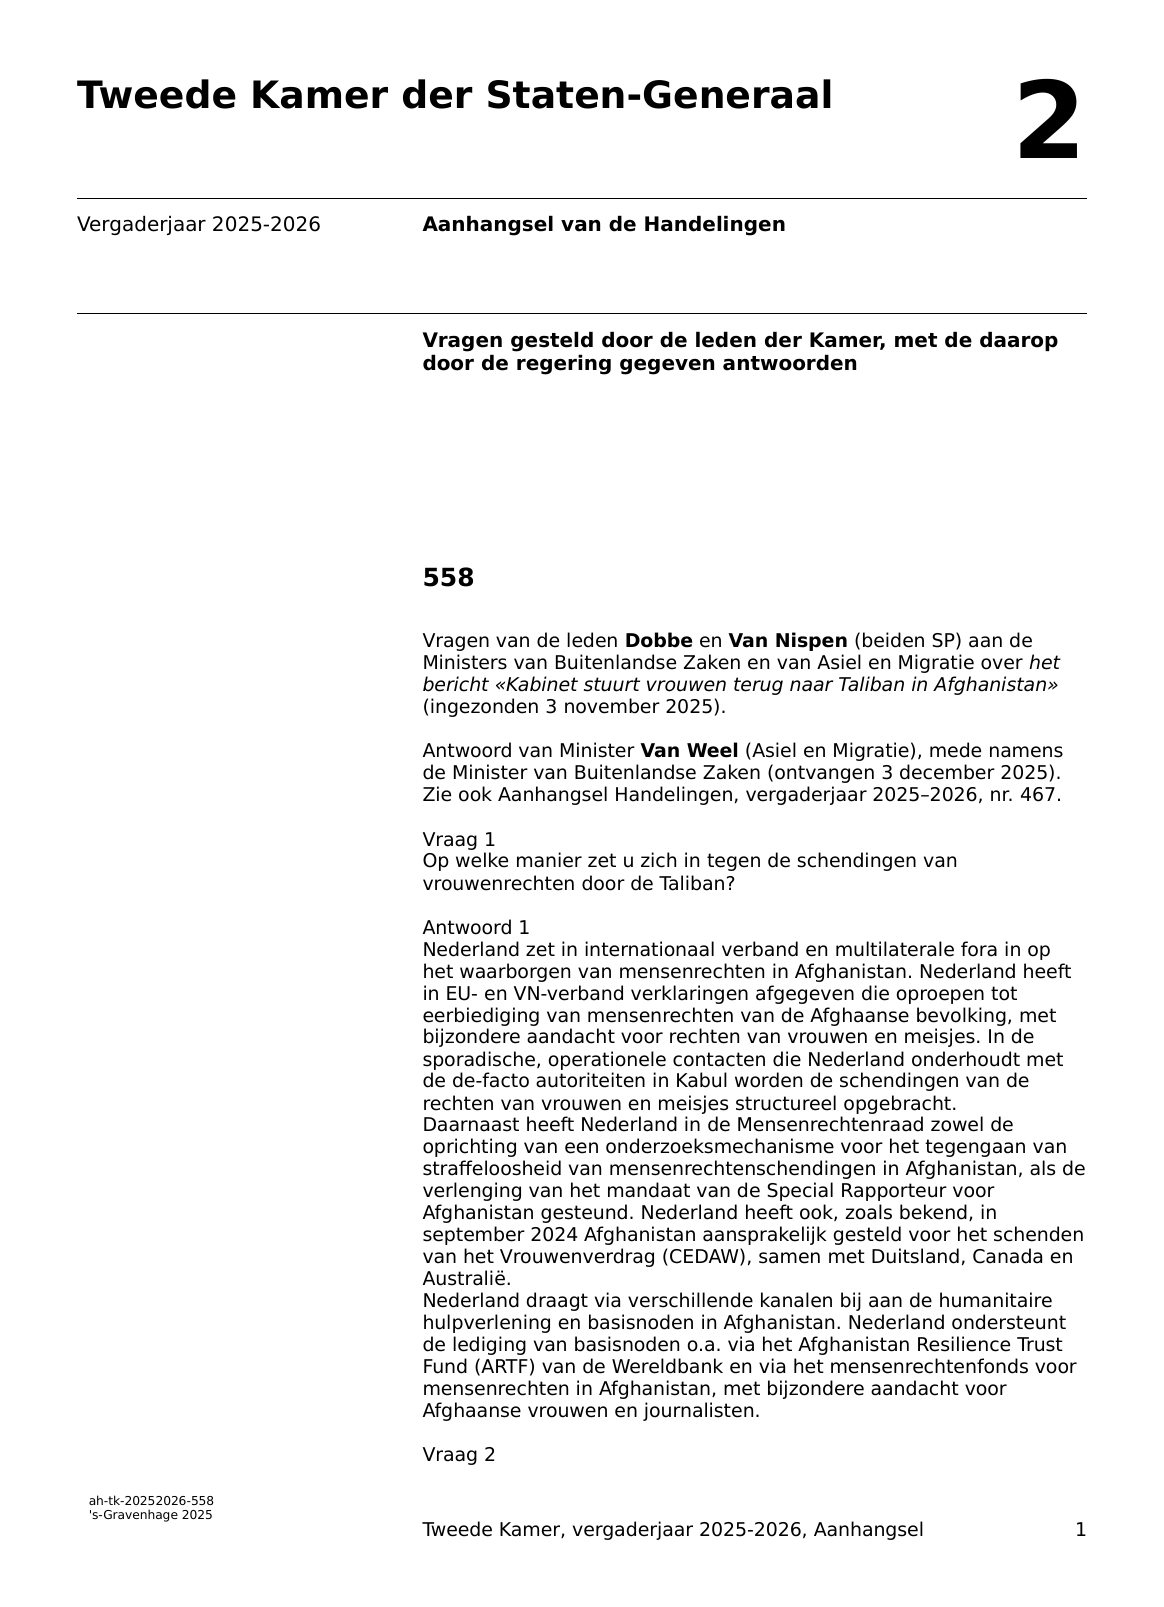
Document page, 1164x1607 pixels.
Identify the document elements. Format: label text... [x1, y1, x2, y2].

table_header 2 [886, 59, 1087, 198]
table_cell [77, 314, 422, 375]
text Vragen van de leden Dobbe en Van Nispen (beiden SP) aan de Ministers van Buitenlandse Zaken en van Asiel en Migratie over het bericht «Kabinet stuurt vrouwen terug naar Taliban in Afghanistan» (ingezonden 3 november 2025). [422, 630, 1087, 718]
table_header Tweede Kamer der Staten-Generaal [77, 59, 886, 198]
text Op welke manier zet u zich in tegen de schendingen van vrouwenrechten door de Taliban? [422, 850, 1087, 894]
text Nederland zet in internationaal verband en multilaterale fora in op het waarborgen van mensenrechten in Afghanistan. Nederland heeft in EU- en VN-verband verklaringen afgegeven die oproepen tot eerbiediging van mensenrechten van de Afghaanse bevolking, met bijzondere aandacht voor rechten van vrouwen en meisjes. In de sporadische, operationele contacten die Nederland onderhoudt met de de-facto autoriteiten in Kabul worden de schendingen van de rechten van vrouwen en meisjes structureel opgebracht. [422, 938, 1087, 1114]
table_cell Vragen gesteld door de leden der Kamer, met de daarop door de regering gegeven antwoorden [422, 314, 1087, 375]
text Nederland draagt via verschillende kanalen bij aan de humanitaire hulpverlening en basisnoden in Afghanistan. Nederland ondersteunt de lediging van basisnoden o.a. via het Afghanistan Resilience Trust Fund (ARTF) van de Wereldbank en via het mensenrechtenfonds voor mensenrechten in Afghanistan, met bijzondere aandacht voor Afghaanse vrouwen en journalisten. [422, 1290, 1087, 1422]
table_cell Vergaderjaar 2025-2026 [77, 199, 422, 313]
text 558 [422, 563, 1087, 592]
text Daarnaast heeft Nederland in de Mensenrechtenraad zowel de oprichting van een onderzoeksmechanisme voor het tegengaan van straffeloosheid van mensenrechtenschendingen in Afghanistan, als de verlenging van het mandaat van de Special Rapporteur voor Afghanistan gesteund. Nederland heeft ook, zoals bekend, in september 2024 Afghanistan aansprakelijk gesteld voor het schenden van het Vrouwenverdrag (CEDAW), samen met Duitsland, Canada en Australië. [422, 1114, 1087, 1290]
text Antwoord 1 [422, 917, 1087, 938]
text Antwoord van Minister Van Weel (Asiel en Migratie), mede namens de Minister van Buitenlandse Zaken (ontvangen 3 december 2025). Zie ook Aanhangsel Handelingen, vergaderjaar 2025–2026, nr. 467. [422, 740, 1087, 806]
table_cell Aanhangsel van de Handelingen [422, 199, 1087, 313]
text 's-Gravenhage 2025 [88, 1508, 323, 1522]
text Vraag 2 [422, 1444, 1087, 1466]
text Vraag 1 [422, 828, 1087, 850]
text ah-tk-20252026-558 [88, 1494, 323, 1508]
